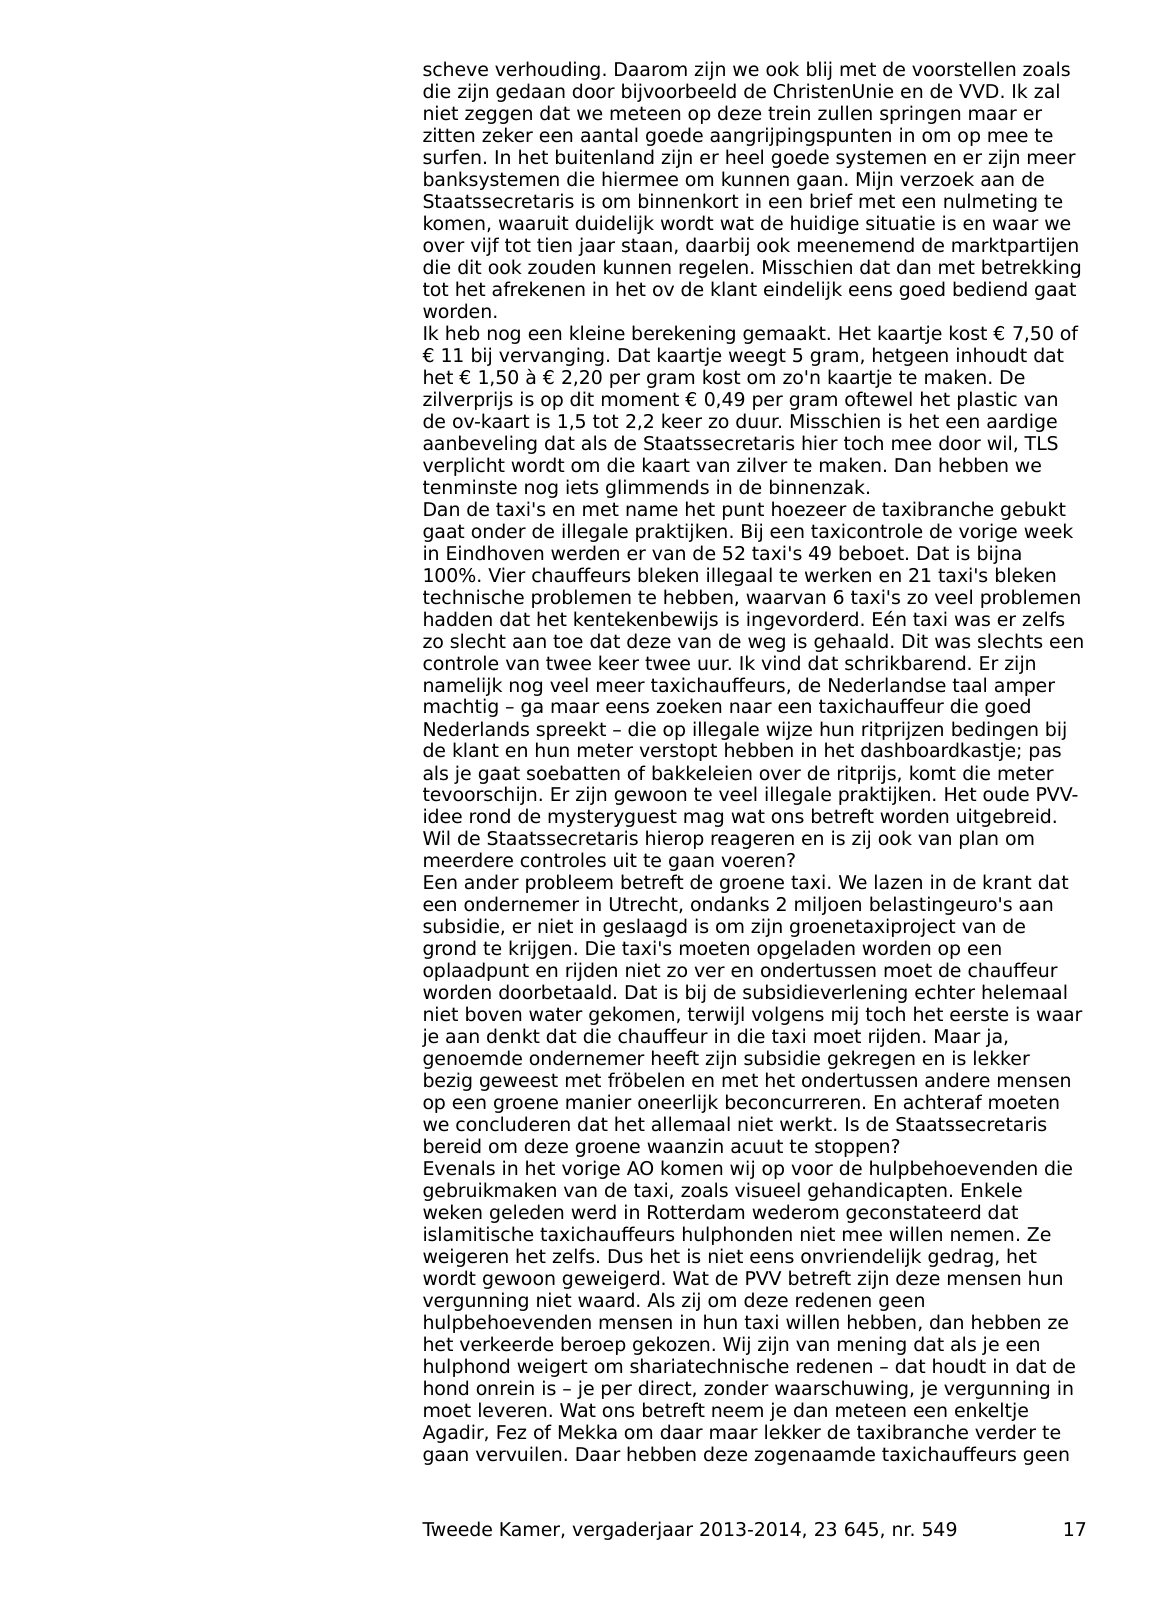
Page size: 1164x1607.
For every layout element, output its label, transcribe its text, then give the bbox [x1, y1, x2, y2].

text scheve verhouding. Daarom zijn we ook blij met de voorstellen zoals die zijn gedaan door bijvoorbeeld de ChristenUnie en de VVD. Ik zal niet zeggen dat we meteen op deze trein zullen springen maar er zitten zeker een aantal goede aangrijpingspunten in om op mee te surfen. In het buitenland zijn er heel goede systemen en er zijn meer banksystemen die hiermee om kunnen gaan. Mijn verzoek aan de Staatssecretaris is om binnenkort in een brief met een nulmeting te komen, waaruit duidelijk wordt wat de huidige situatie is en waar we over vijf tot tien jaar staan, daarbij ook meenemend de marktpartijen die dit ook zouden kunnen regelen. Misschien dat dan met betrekking tot het afrekenen in het ov de klant eindelijk eens goed bediend gaat worden. [422, 59, 1087, 323]
text Evenals in het vorige AO komen wij op voor de hulpbehoevenden die gebruikmaken van de taxi, zoals visueel gehandicapten. Enkele weken geleden werd in Rotterdam wederom geconstateerd dat islamitische taxichauffeurs hulphonden niet mee willen nemen. Ze weigeren het zelfs. Dus het is niet eens onvriendelijk gedrag, het wordt gewoon geweigerd. Wat de PVV betreft zijn deze mensen hun vergunning niet waard. Als zij om deze redenen geen hulpbehoevenden mensen in hun taxi willen hebben, dan hebben ze het verkeerde beroep gekozen. Wij zijn van mening dat als je een hulphond weigert om shariatechnische redenen – dat houdt in dat de hond onrein is – je per direct, zonder waarschuwing, je vergunning in moet leveren. Wat ons betreft neem je dan meteen een enkeltje Agadir, Fez of Mekka om daar maar lekker de taxibranche verder te gaan vervuilen. Daar hebben deze zogenaamde taxichauffeurs geen [422, 1158, 1087, 1466]
text Ik heb nog een kleine berekening gemaakt. Het kaartje kost € 7,50 of € 11 bij vervanging. Dat kaartje weegt 5 gram, hetgeen inhoudt dat het € 1,50 à € 2,20 per gram kost om zo'n kaartje te maken. De zilverprijs is op dit moment € 0,49 per gram oftewel het plastic van de ov-kaart is 1,5 tot 2,2 keer zo duur. Misschien is het een aardige aanbeveling dat als de Staatssecretaris hier toch mee door wil, TLS verplicht wordt om die kaart van zilver te maken. Dan hebben we tenminste nog iets glimmends in de binnenzak. [422, 323, 1087, 499]
text Dan de taxi's en met name het punt hoezeer de taxibranche gebukt gaat onder de illegale praktijken. Bij een taxicontrole de vorige week in Eindhoven werden er van de 52 taxi's 49 beboet. Dat is bijna 100%. Vier chauffeurs bleken illegaal te werken en 21 taxi's bleken technische problemen te hebben, waarvan 6 taxi's zo veel problemen hadden dat het kentekenbewijs is ingevorderd. Eén taxi was er zelfs zo slecht aan toe dat deze van de weg is gehaald. Dit was slechts een controle van twee keer twee uur. Ik vind dat schrikbarend. Er zijn namelijk nog veel meer taxichauffeurs, de Nederlandse taal amper machtig – ga maar eens zoeken naar een taxichauffeur die goed Nederlands spreekt – die op illegale wijze hun ritprijzen bedingen bij de klant en hun meter verstopt hebben in het dashboardkastje; pas als je gaat soebatten of bakkeleien over de ritprijs, komt die meter tevoorschijn. Er zijn gewoon te veel illegale praktijken. Het oude PVV-idee rond de mysteryguest mag wat ons betreft worden uitgebreid. Wil de Staatssecretaris hierop reageren en is zij ook van plan om meerdere controles uit te gaan voeren? [422, 499, 1087, 872]
text Een ander probleem betreft de groene taxi. We lazen in de krant dat een ondernemer in Utrecht, ondanks 2 miljoen belastingeuro's aan subsidie, er niet in geslaagd is om zijn groenetaxiproject van de grond te krijgen. Die taxi's moeten opgeladen worden op een oplaadpunt en rijden niet zo ver en ondertussen moet de chauffeur worden doorbetaald. Dat is bij de subsidieverlening echter helemaal niet boven water gekomen, terwijl volgens mij toch het eerste is waar je aan denkt dat die chauffeur in die taxi moet rijden. Maar ja, genoemde ondernemer heeft zijn subsidie gekregen en is lekker bezig geweest met fröbelen en met het ondertussen andere mensen op een groene manier oneerlijk beconcurreren. En achteraf moeten we concluderen dat het allemaal niet werkt. Is de Staatssecretaris bereid om deze groene waanzin acuut te stoppen? [422, 872, 1087, 1158]
